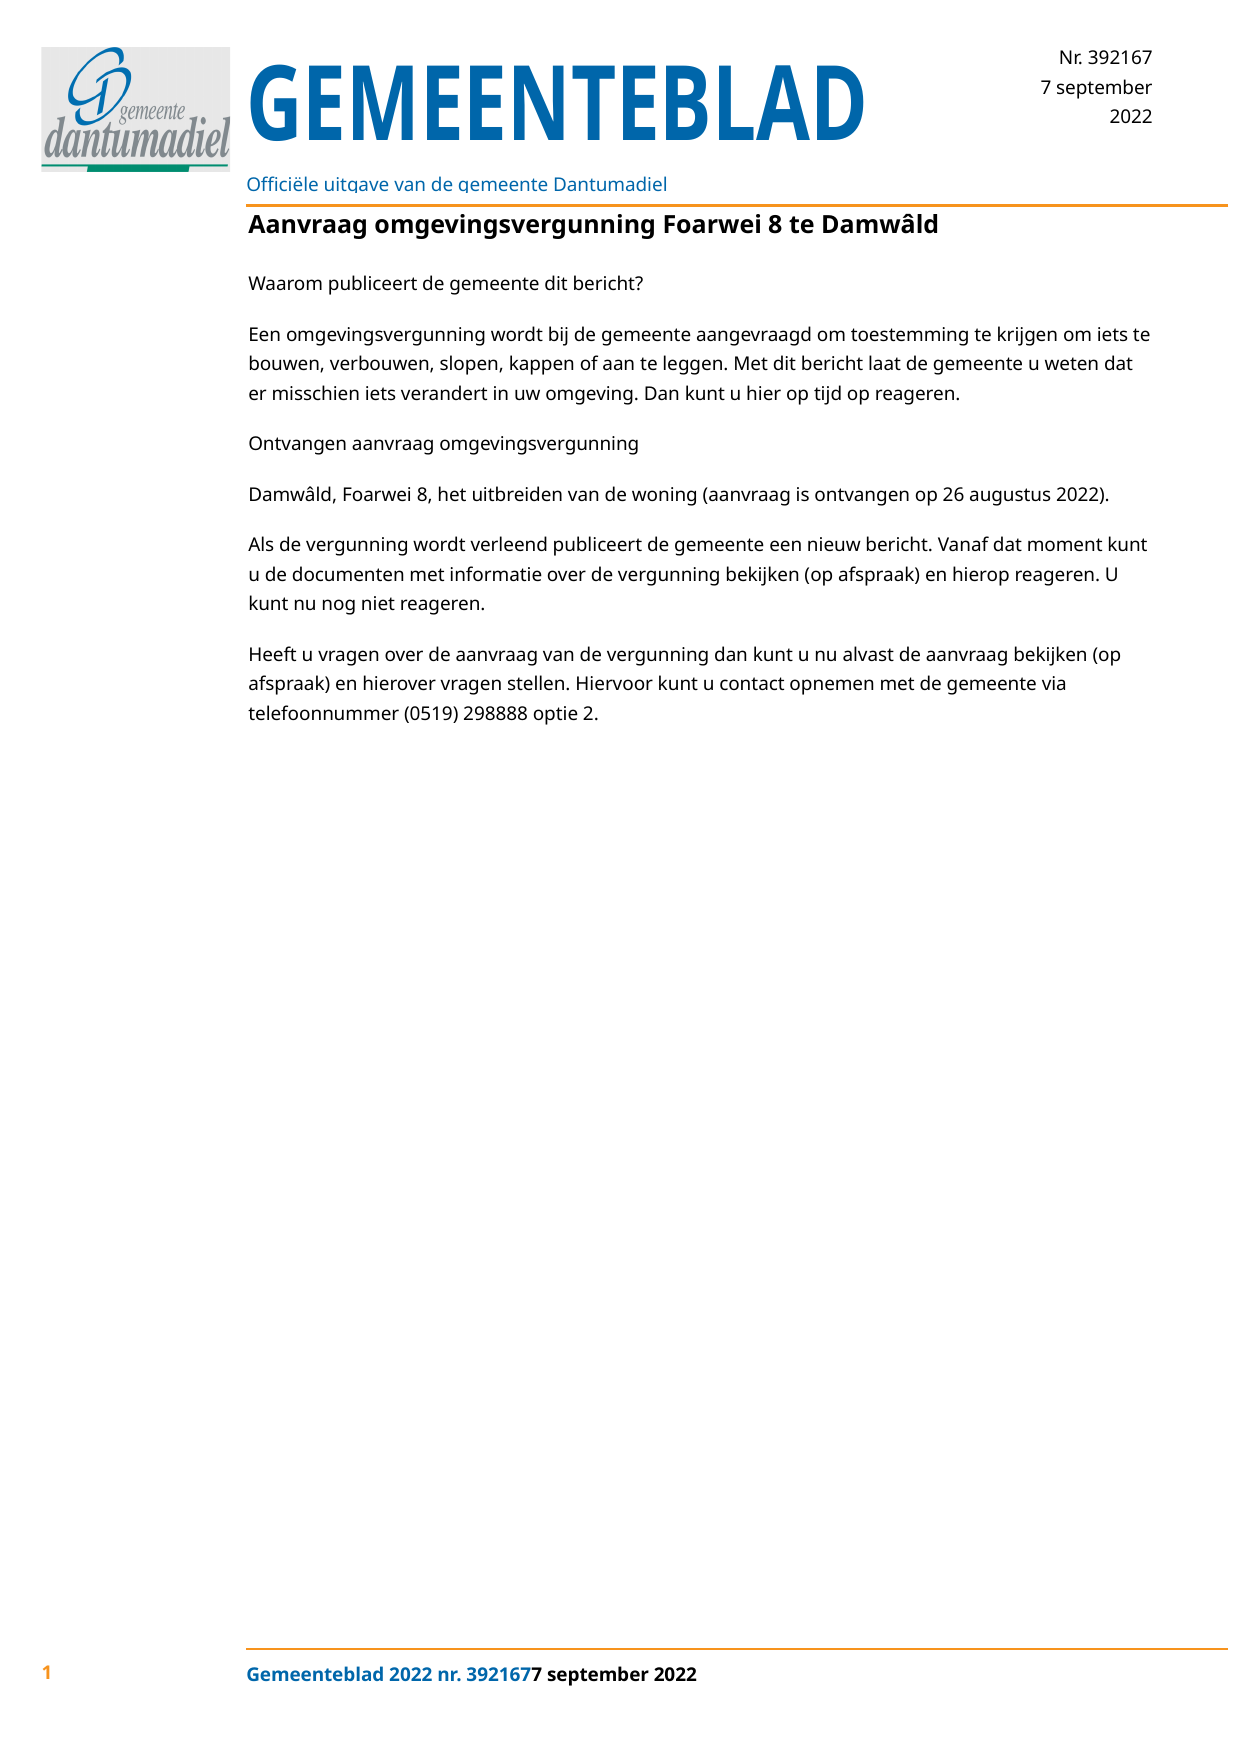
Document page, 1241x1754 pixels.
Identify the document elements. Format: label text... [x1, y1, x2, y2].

text Heeft u vragen over de aanvraag van de vergunning dan kunt u nu alvast de aanvraag bekijken (op afspraak) en hierover vragen stellen. Hiervoor kunt u contact opnemen met de gemeente via telefoonnummer (0519) 298888 optie 2. [248, 641, 1152, 726]
text Een omgevingsvergunning wordt bij de gemeente aangevraagd om toestemming te krijgen om iets te bouwen, verbouwen, slopen, kappen of aan te leggen. Met dit bericht laat de gemeente u weten dat er misschien iets verandert in uw omgeving. Dan kunt u hier op tijd op reageren. [248, 321, 1152, 406]
text Aanvraag omgevingsvergunning Foarwei 8 te Damwâld [248, 207, 1152, 241]
text Als de vergunning wordt verleend publiceert de gemeente een nieuw bericht. Vanaf dat moment kunt u de documenten met informatie over de vergunning bekijken (op afspraak) en hierop reageren. U kunt nu nog niet reageren. [248, 531, 1152, 616]
text Waarom publiceert de gemeente dit bericht? [248, 270, 1152, 296]
text Damwâld, Foarwei 8, het uitbreiden van de woning (aanvraag is ontvangen op 26 augustus 2022). [248, 481, 1152, 506]
text Ontvangen aanvraag omgevingsvergunning [248, 430, 1152, 456]
picture [41, 47, 231, 172]
